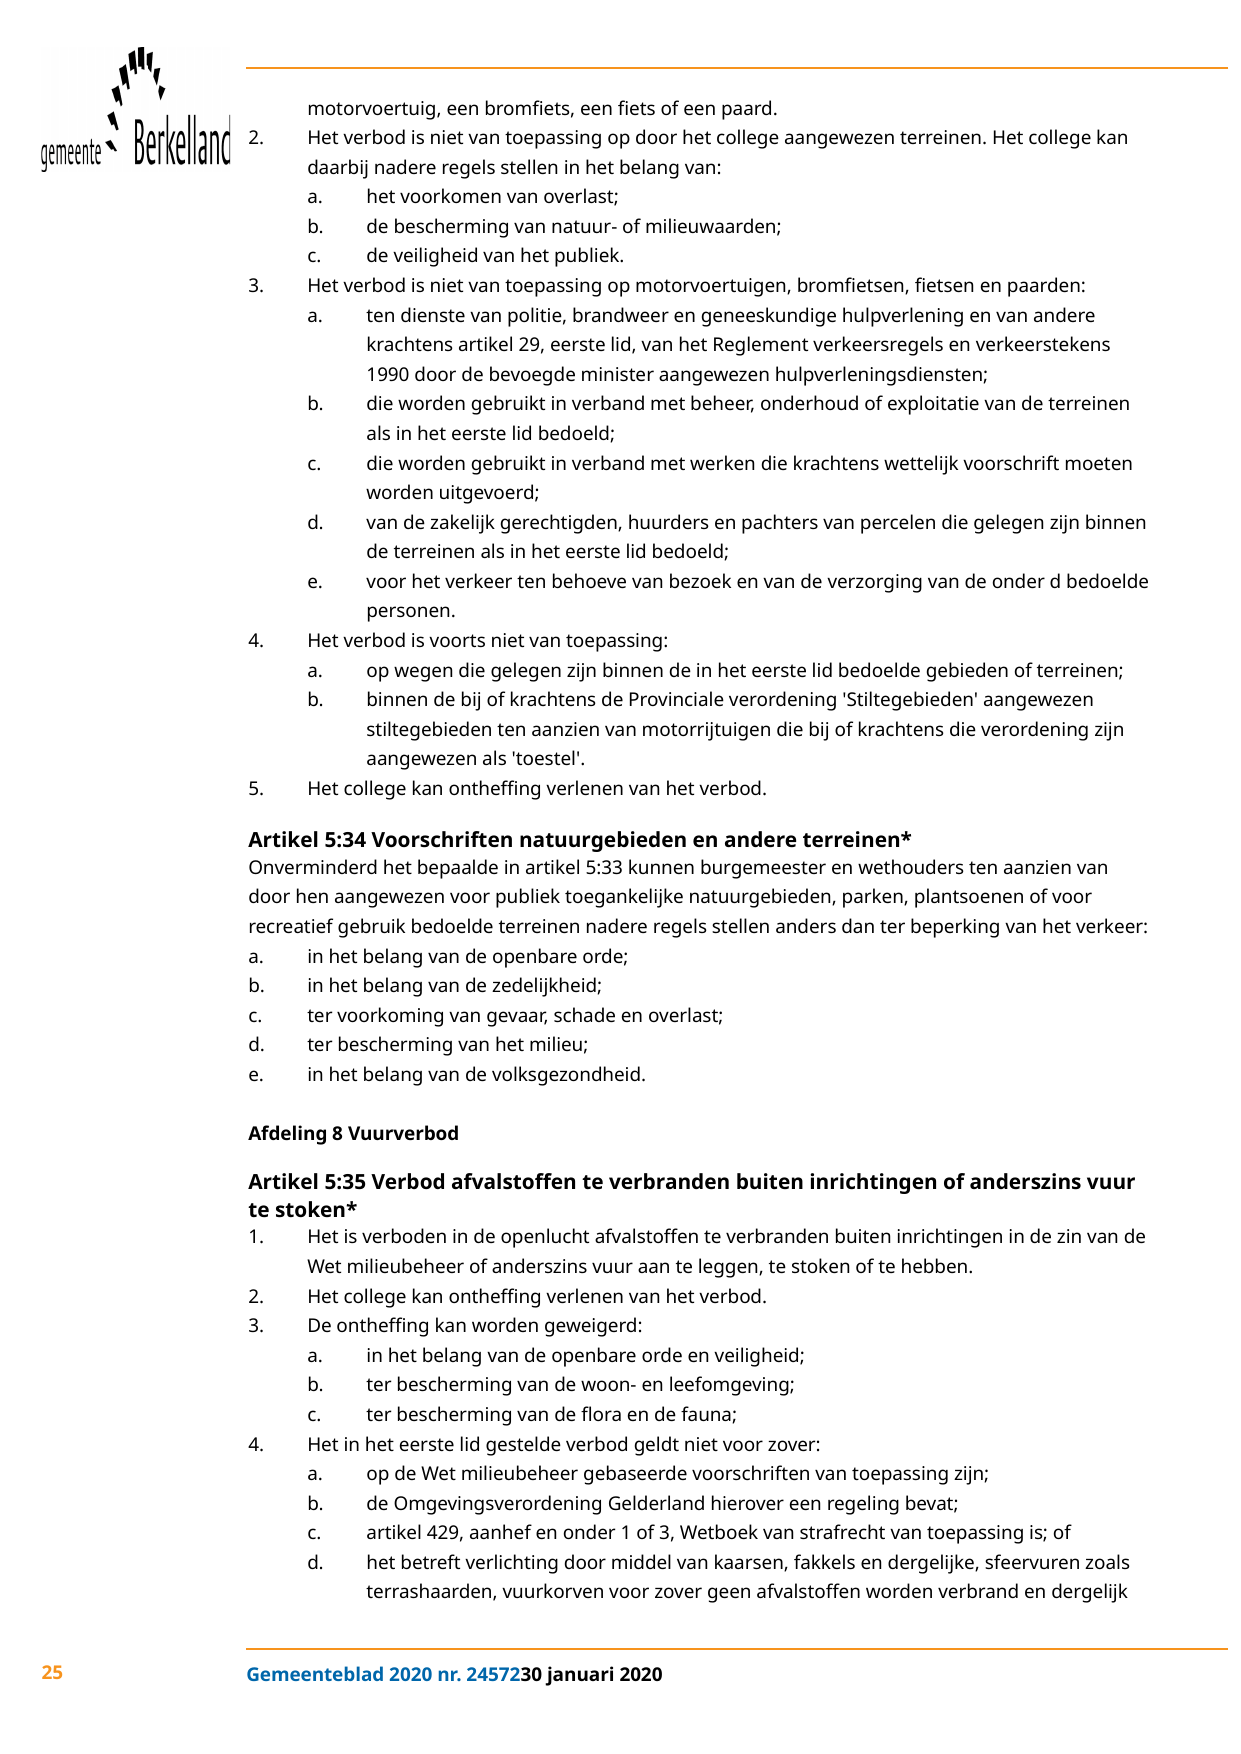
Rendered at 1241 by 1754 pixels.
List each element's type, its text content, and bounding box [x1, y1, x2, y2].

list Het verbod is voorts niet van toepassing: [248, 627, 1152, 653]
text Afdeling 8 Vuurverbod [248, 1120, 1152, 1146]
list ter bescherming van de flora en de fauna; [307, 1401, 1152, 1427]
list ter voorkoming van gevaar, schade en overlast; [248, 1002, 1152, 1028]
list in het belang van de zedelijkheid; [248, 972, 1152, 998]
list die worden gebruikt in verband met beheer, onderhoud of exploitatie van de terreinen als in het eerste lid bedoeld; [307, 391, 1152, 446]
text Onverminderd het bepaalde in artikel 5:33 kunnen burgemeester en wethouders ten aanzien van door hen aangewezen voor publiek toegankelijke natuurgebieden, parken, plantsoenen of voor recreatief gebruik bedoelde terreinen nadere regels stellen anders dan ter beperking van het verkeer: [248, 854, 1152, 939]
list Het in het eerste lid gestelde verbod geldt niet voor zover: [248, 1431, 1152, 1457]
list het voorkomen van overlast; [307, 183, 1152, 209]
text Artikel 5:34 Voorschriften natuurgebieden en andere terreinen* [248, 826, 1152, 854]
list van de zakelijk gerechtigden, huurders en pachters van percelen die gelegen zijn binnen de terreinen als in het eerste lid bedoeld; [307, 509, 1152, 564]
list De ontheffing kan worden geweigerd: [248, 1312, 1152, 1338]
list Het college kan ontheffing verlenen van het verbod. [248, 1283, 1152, 1309]
list Het is verboden in de openlucht afvalstoffen te verbranden buiten inrichtingen in de zin van de Wet milieubeheer of anderszins vuur aan te leggen, te stoken of te hebben. [248, 1224, 1152, 1279]
list in het belang van de openbare orde en veiligheid; [307, 1342, 1152, 1368]
list de Omgevingsverordening Gelderland hierover een regeling bevat; [307, 1490, 1152, 1516]
list Het college kan ontheffing verlenen van het verbod. [248, 775, 1152, 801]
list binnen de bij of krachtens de Provinciale verordening 'Stiltegebieden' aangewezen stiltegebieden ten aanzien van motorrijtuigen die bij of krachtens die verordening zijn aangewezen als 'toestel'. [307, 686, 1152, 771]
list die worden gebruikt in verband met werken die krachtens wettelijk voorschrift moeten worden uitgevoerd; [307, 450, 1152, 505]
list de bescherming van natuur- of milieuwaarden; [307, 213, 1152, 239]
list Het verbod is niet van toepassing op door het college aangewezen terreinen. Het college kan daarbij nadere regels stellen in het belang van: [248, 124, 1152, 180]
list op wegen die gelegen zijn binnen de in het eerste lid bedoelde gebieden of terreinen; [307, 657, 1152, 683]
list in het belang van de openbare orde; [248, 943, 1152, 968]
list motorvoertuig, een bromfiets, een fiets of een paard. [248, 95, 1152, 121]
text Artikel 5:35 Verbod afvalstoffen te verbranden buiten inrichtingen of anderszins vuur te stoken* [248, 1167, 1152, 1224]
list ten dienste van politie, brandweer en geneeskundige hulpverlening en van andere krachtens artikel 29, eerste lid, van het Reglement verkeersregels en verkeerstekens 1990 door de bevoegde minister aangewezen hulpverleningsdiensten; [307, 302, 1152, 387]
list de veiligheid van het publiek. [307, 243, 1152, 268]
list Het verbod is niet van toepassing op motorvoertuigen, bromfietsen, fietsen en paarden: [248, 272, 1152, 298]
list artikel 429, aanhef en onder 1 of 3, Wetboek van strafrecht van toepassing is; of [307, 1519, 1152, 1545]
list ter bescherming van het milieu; [248, 1032, 1152, 1057]
list op de Wet milieubeheer gebaseerde voorschriften van toepassing zijn; [307, 1460, 1152, 1486]
list in het belang van de volksgezondheid. [248, 1061, 1152, 1087]
list ter bescherming van de woon- en leefomgeving; [307, 1372, 1152, 1397]
list voor het verkeer ten behoeve van bezoek en van de verzorging van de onder d bedoelde personen. [307, 568, 1152, 623]
picture [41, 47, 231, 172]
list het betreft verlichting door middel van kaarsen, fakkels en dergelijke, sfeervuren zoals terrashaarden, vuurkorven voor zover geen afvalstoffen worden verbrand en dergelijk [307, 1549, 1152, 1604]
